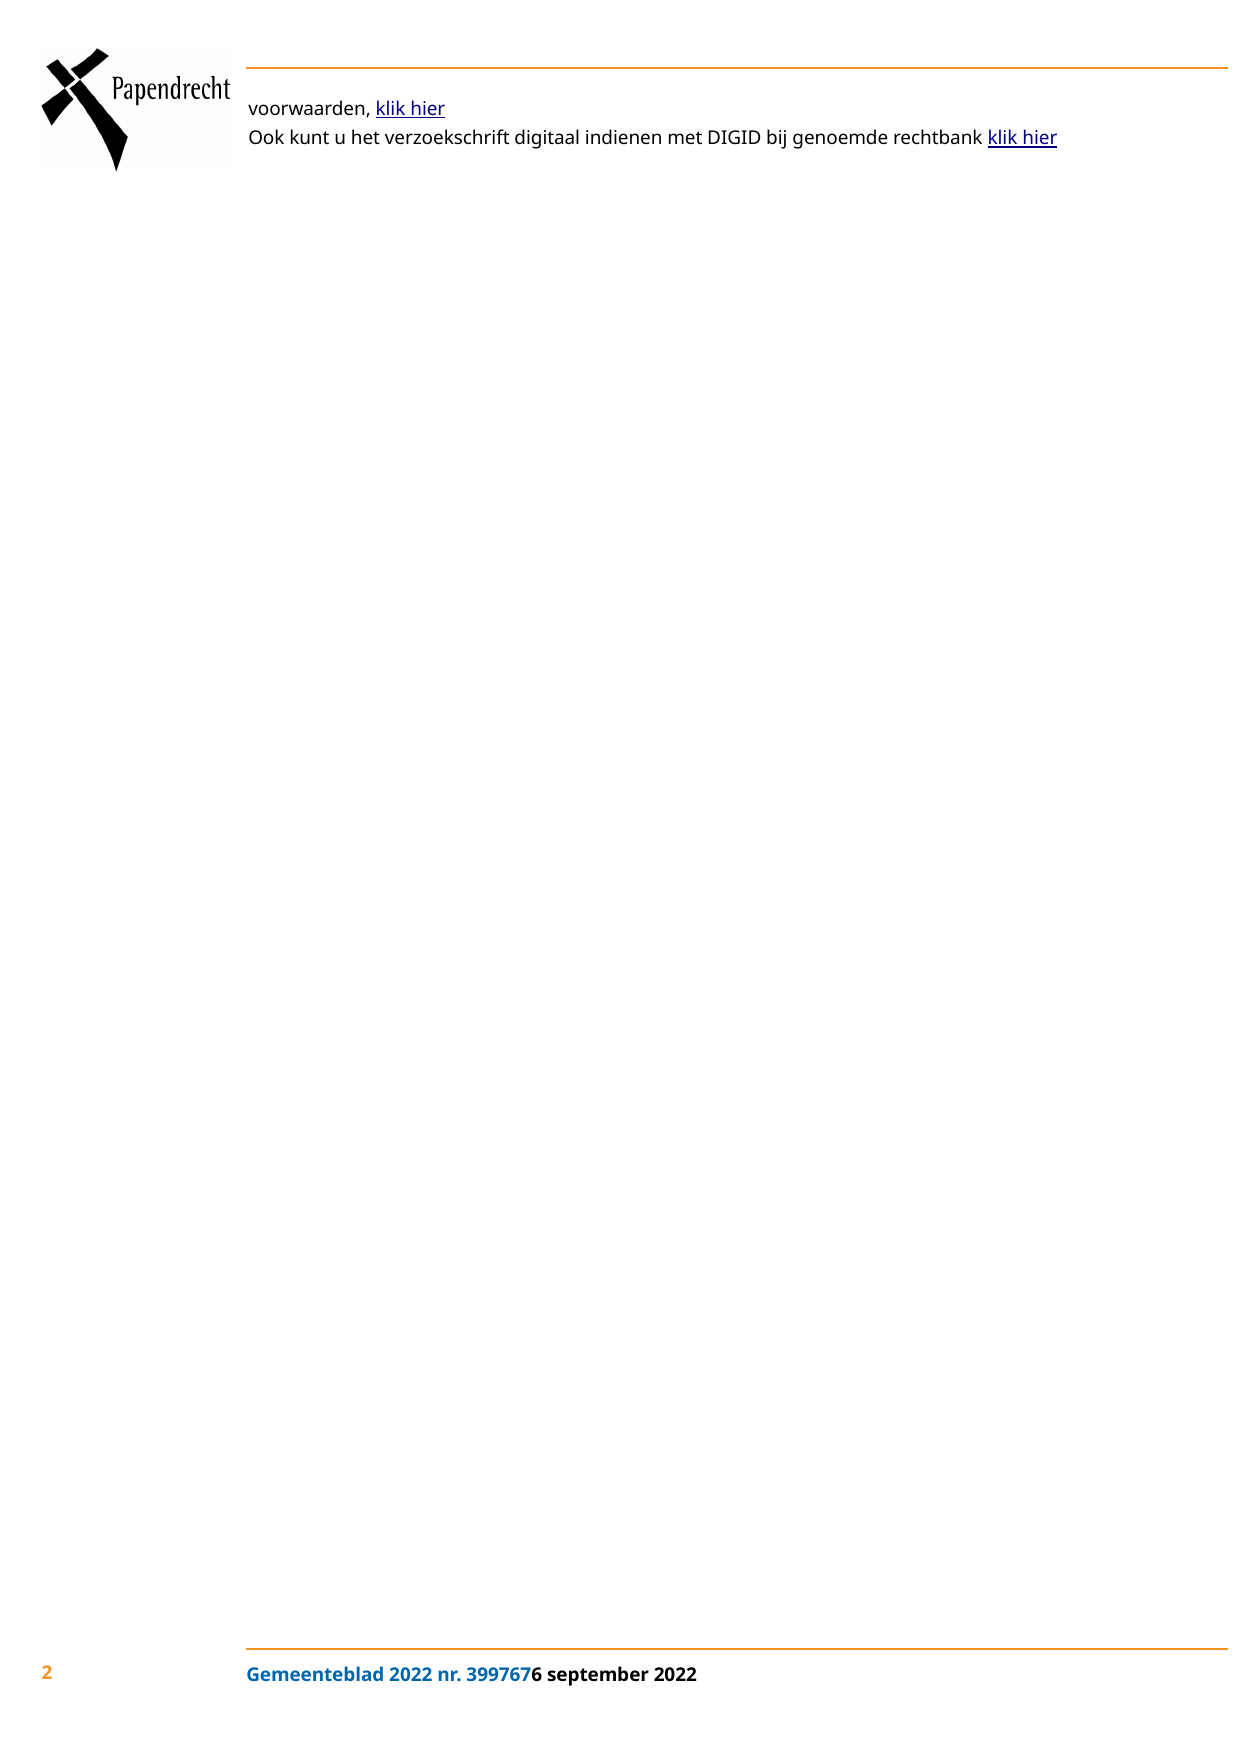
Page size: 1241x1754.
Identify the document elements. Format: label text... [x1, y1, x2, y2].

text voorwaarden, klik hier [248, 95, 1152, 121]
text Ook kunt u het verzoekschrift digitaal indienen met DIGID bij genoemde rechtbank klik hier [248, 124, 1152, 150]
picture [41, 47, 231, 172]
